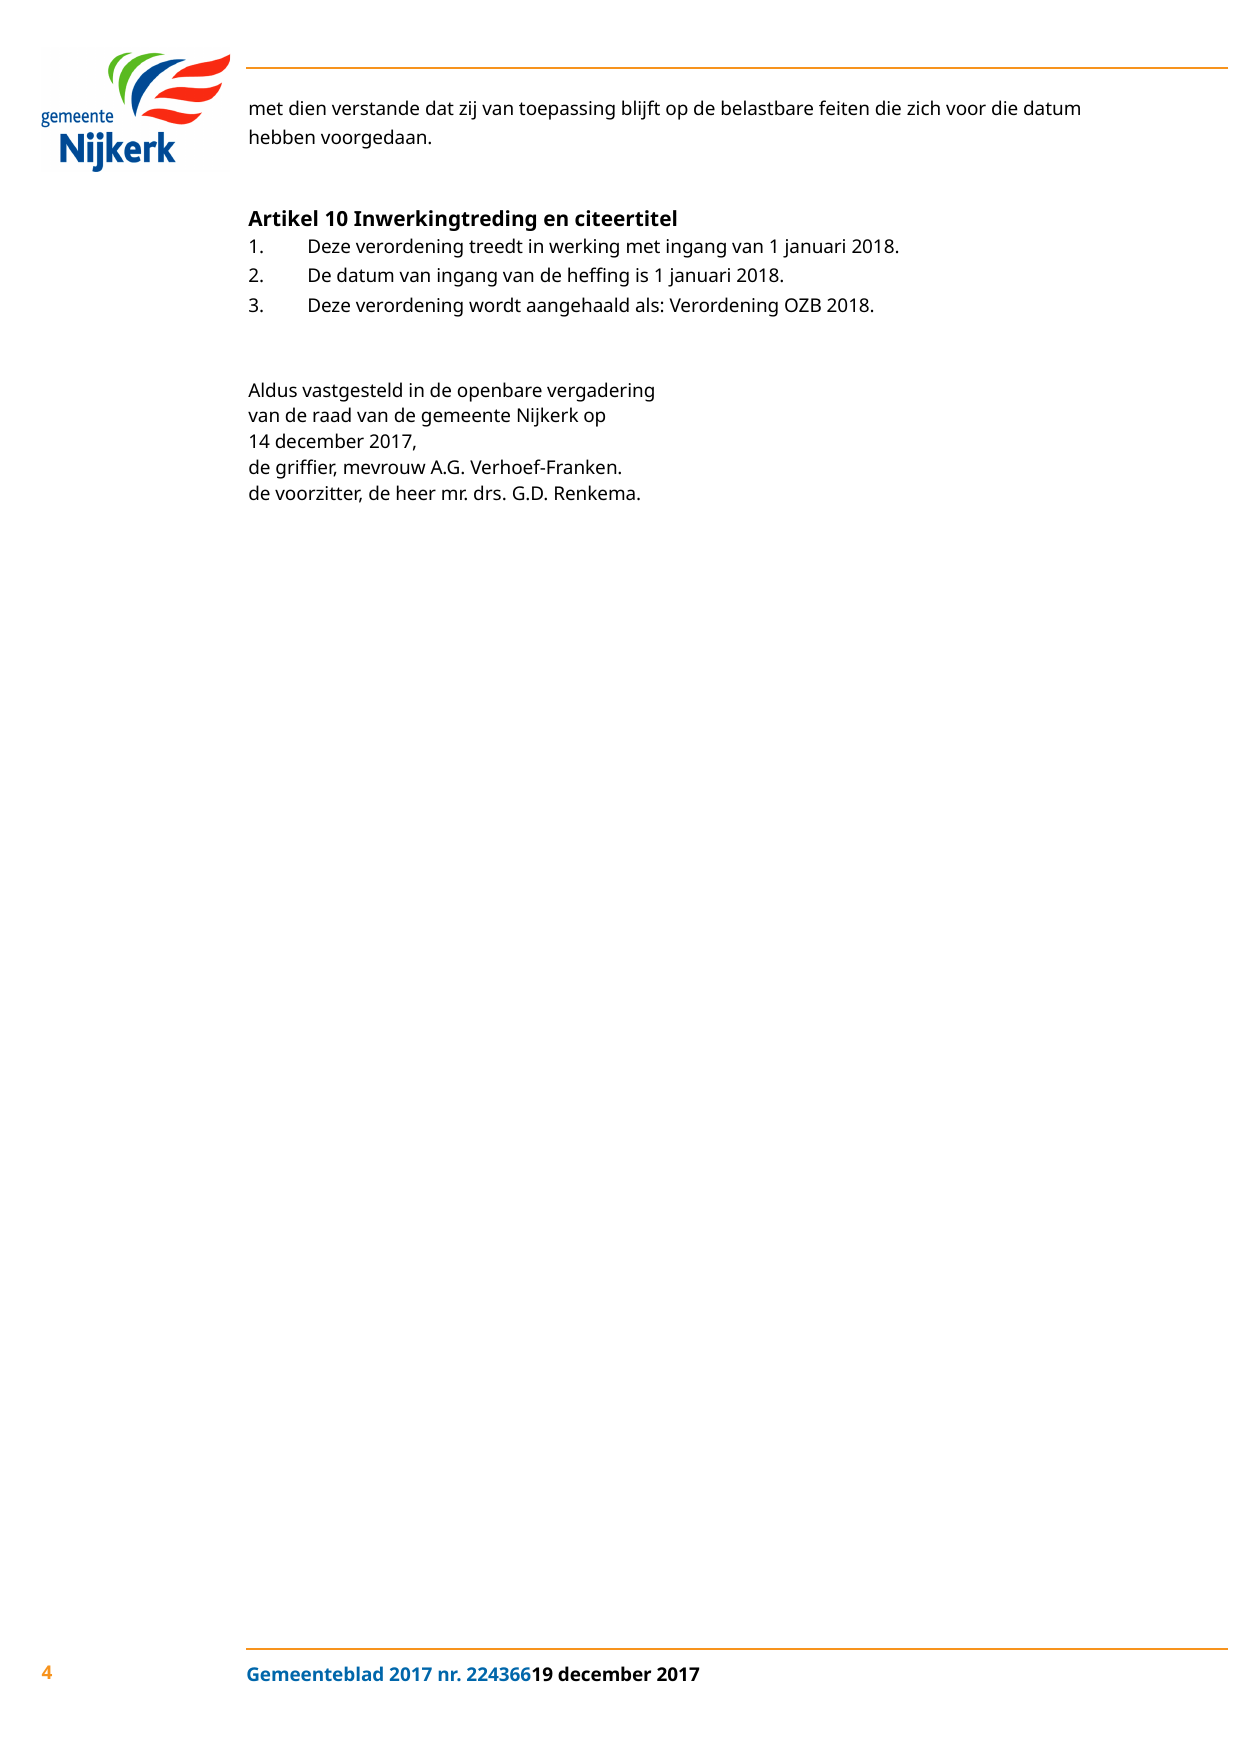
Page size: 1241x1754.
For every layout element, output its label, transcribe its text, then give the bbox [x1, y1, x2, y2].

text de voorzitter, de heer mr. drs. G.D. Renkema. [248, 480, 1152, 506]
text van de raad van de gemeente Nijkerk op [248, 403, 1152, 428]
text met dien verstande dat zij van toepassing blijft op de belastbare feiten die zich voor die datum hebben voorgedaan. [248, 95, 1152, 150]
text Aldus vastgesteld in de openbare vergadering [248, 377, 1152, 403]
text de griffier, mevrouw A.G. Verhoef-Franken. [248, 454, 1152, 480]
list De datum van ingang van de heffing is 1 januari 2018. [248, 262, 1152, 288]
text Artikel 10 Inwerkingtreding en citeertitel [248, 204, 1152, 233]
list Deze verordening wordt aangehaald als: Verordening OZB 2018. [248, 292, 1152, 318]
text 14 december 2017, [248, 428, 1152, 454]
list Deze verordening treedt in werking met ingang van 1 januari 2018. [248, 233, 1152, 258]
picture [41, 47, 231, 172]
